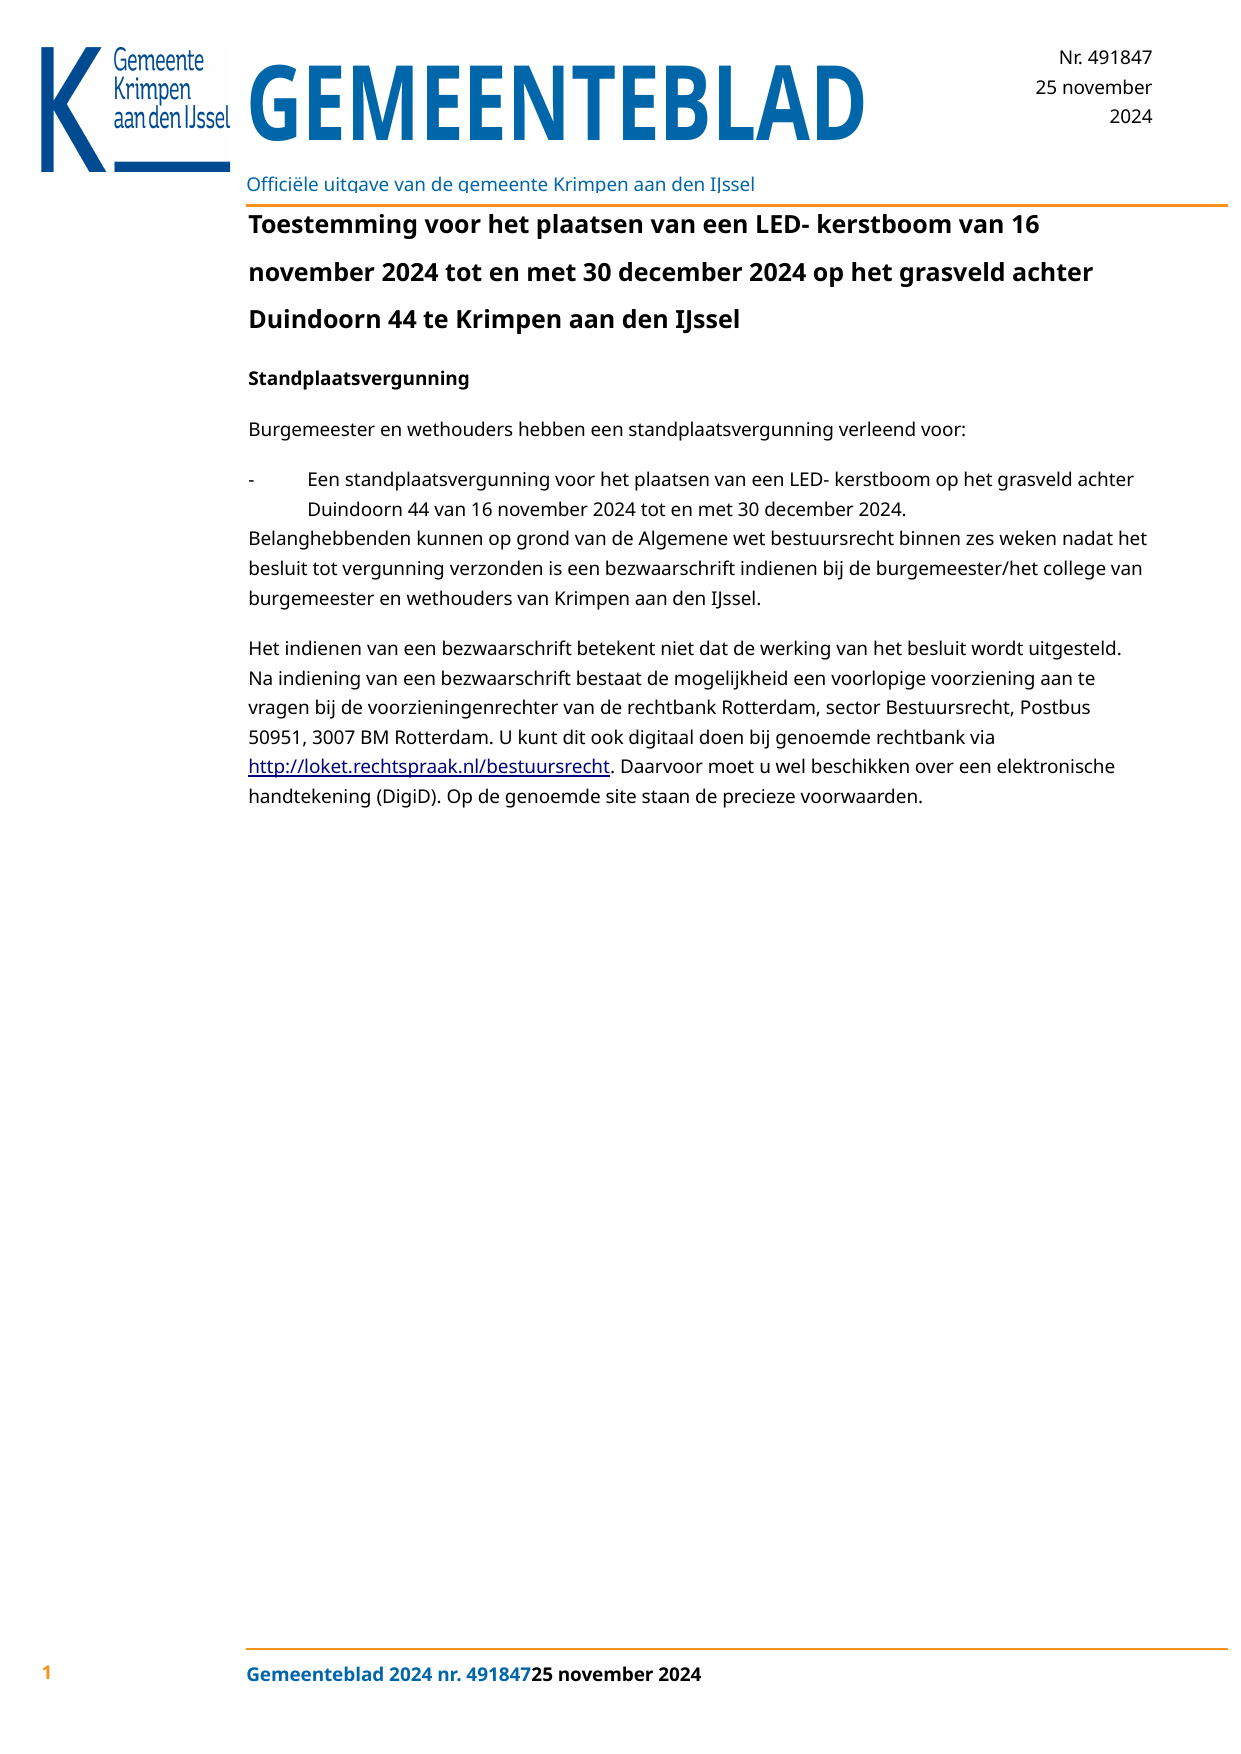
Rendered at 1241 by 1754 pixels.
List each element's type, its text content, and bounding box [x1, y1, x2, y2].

text Standplaatsvergunning [248, 366, 1152, 391]
text Burgemeester en wethouders hebben een standplaatsvergunning verleend voor: [248, 416, 1152, 442]
picture [41, 47, 231, 172]
text Toestemming voor het plaatsen van een LED- kerstboom van 16 november 2024 tot en met 30 december 2024 op het grasveld achter Duindoorn 44 te Krimpen aan den IJssel [248, 207, 1152, 336]
text Belanghebbenden kunnen op grond van de Algemene wet bestuursrecht binnen zes weken nadat het besluit tot vergunning verzonden is een bezwaarschrift indienen bij de burgemeester/het college van burgemeester en wethouders van Krimpen aan den IJssel. [248, 526, 1152, 610]
list Een standplaatsvergunning voor het plaatsen van een LED- kerstboom op het grasveld achter Duindoorn 44 van 16 november 2024 tot en met 30 december 2024. [248, 466, 1152, 522]
text Het indienen van een bezwaarschrift betekent niet dat de werking van het besluit wordt uitgesteld. Na indiening van een bezwaarschrift bestaat de mogelijkheid een voorlopige voorziening aan te vragen bij de voorzieningenrechter van de rechtbank Rotterdam, sector Bestuursrecht, Postbus 50951, 3007 BM Rotterdam. U kunt dit ook digitaal doen bij genoemde rechtbank via http://loket.rechtspraak.nl/bestuursrecht. Daarvoor moet u wel beschikken over een elektronische handtekening (DigiD). Op de genoemde site staan de precieze voorwaarden. [248, 635, 1152, 809]
